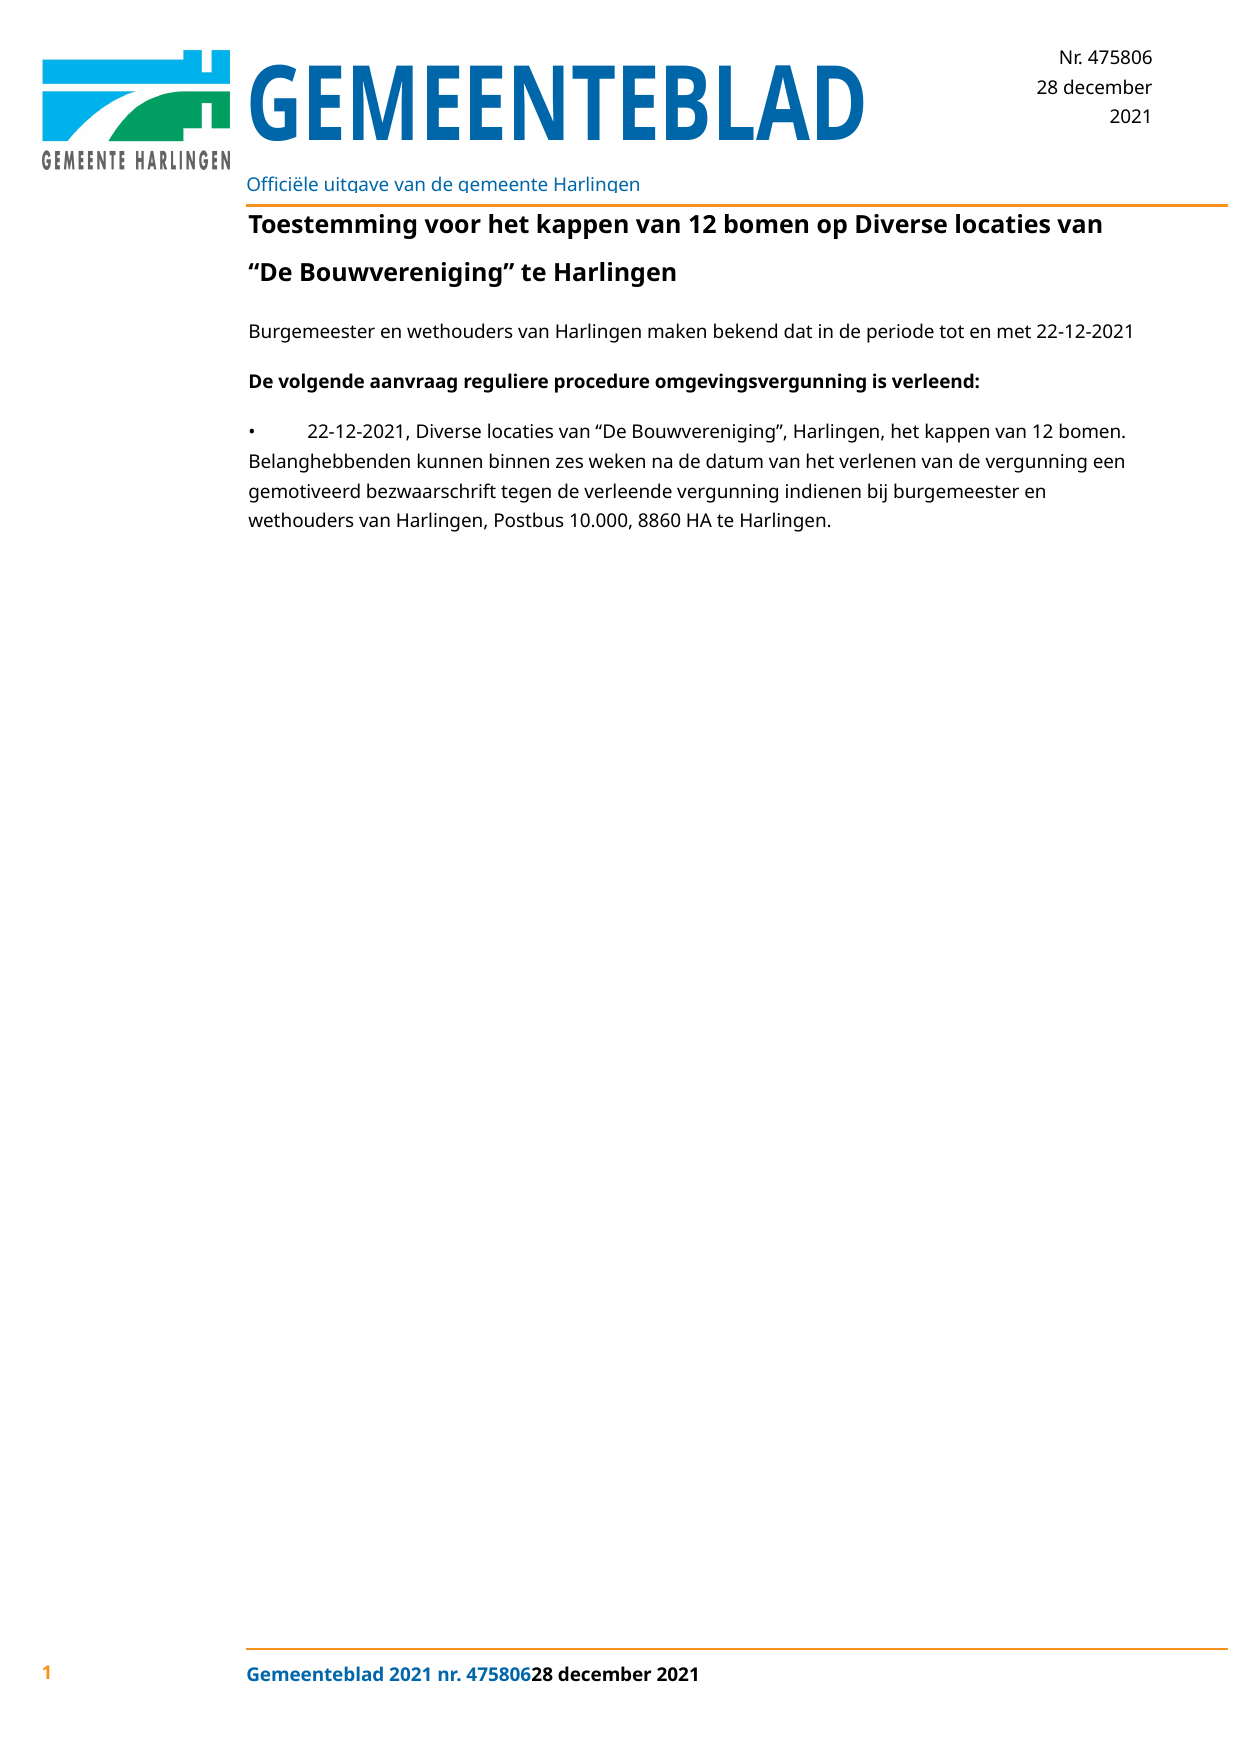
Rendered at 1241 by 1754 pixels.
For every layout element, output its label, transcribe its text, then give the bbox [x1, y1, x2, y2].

picture [41, 47, 231, 172]
text Toestemming voor het kappen van 12 bomen op Diverse locaties van “De Bouwvereniging” te Harlingen [248, 207, 1152, 288]
list 22-12-2021, Diverse locaties van “De Bouwvereniging”, Harlingen, het kappen van 12 bomen. [248, 419, 1152, 444]
text Burgemeester en wethouders van Harlingen maken bekend dat in de periode tot en met 22-12-2021 [248, 318, 1152, 344]
text De volgende aanvraag reguliere procedure omgevingsvergunning is verleend: [248, 368, 1152, 394]
text Belanghebbenden kunnen binnen zes weken na de datum van het verlenen van de vergunning een gemotiveerd bezwaarschrift tegen de verleende vergunning indienen bij burgemeester en wethouders van Harlingen, Postbus 10.000, 8860 HA te Harlingen. [248, 448, 1152, 533]
